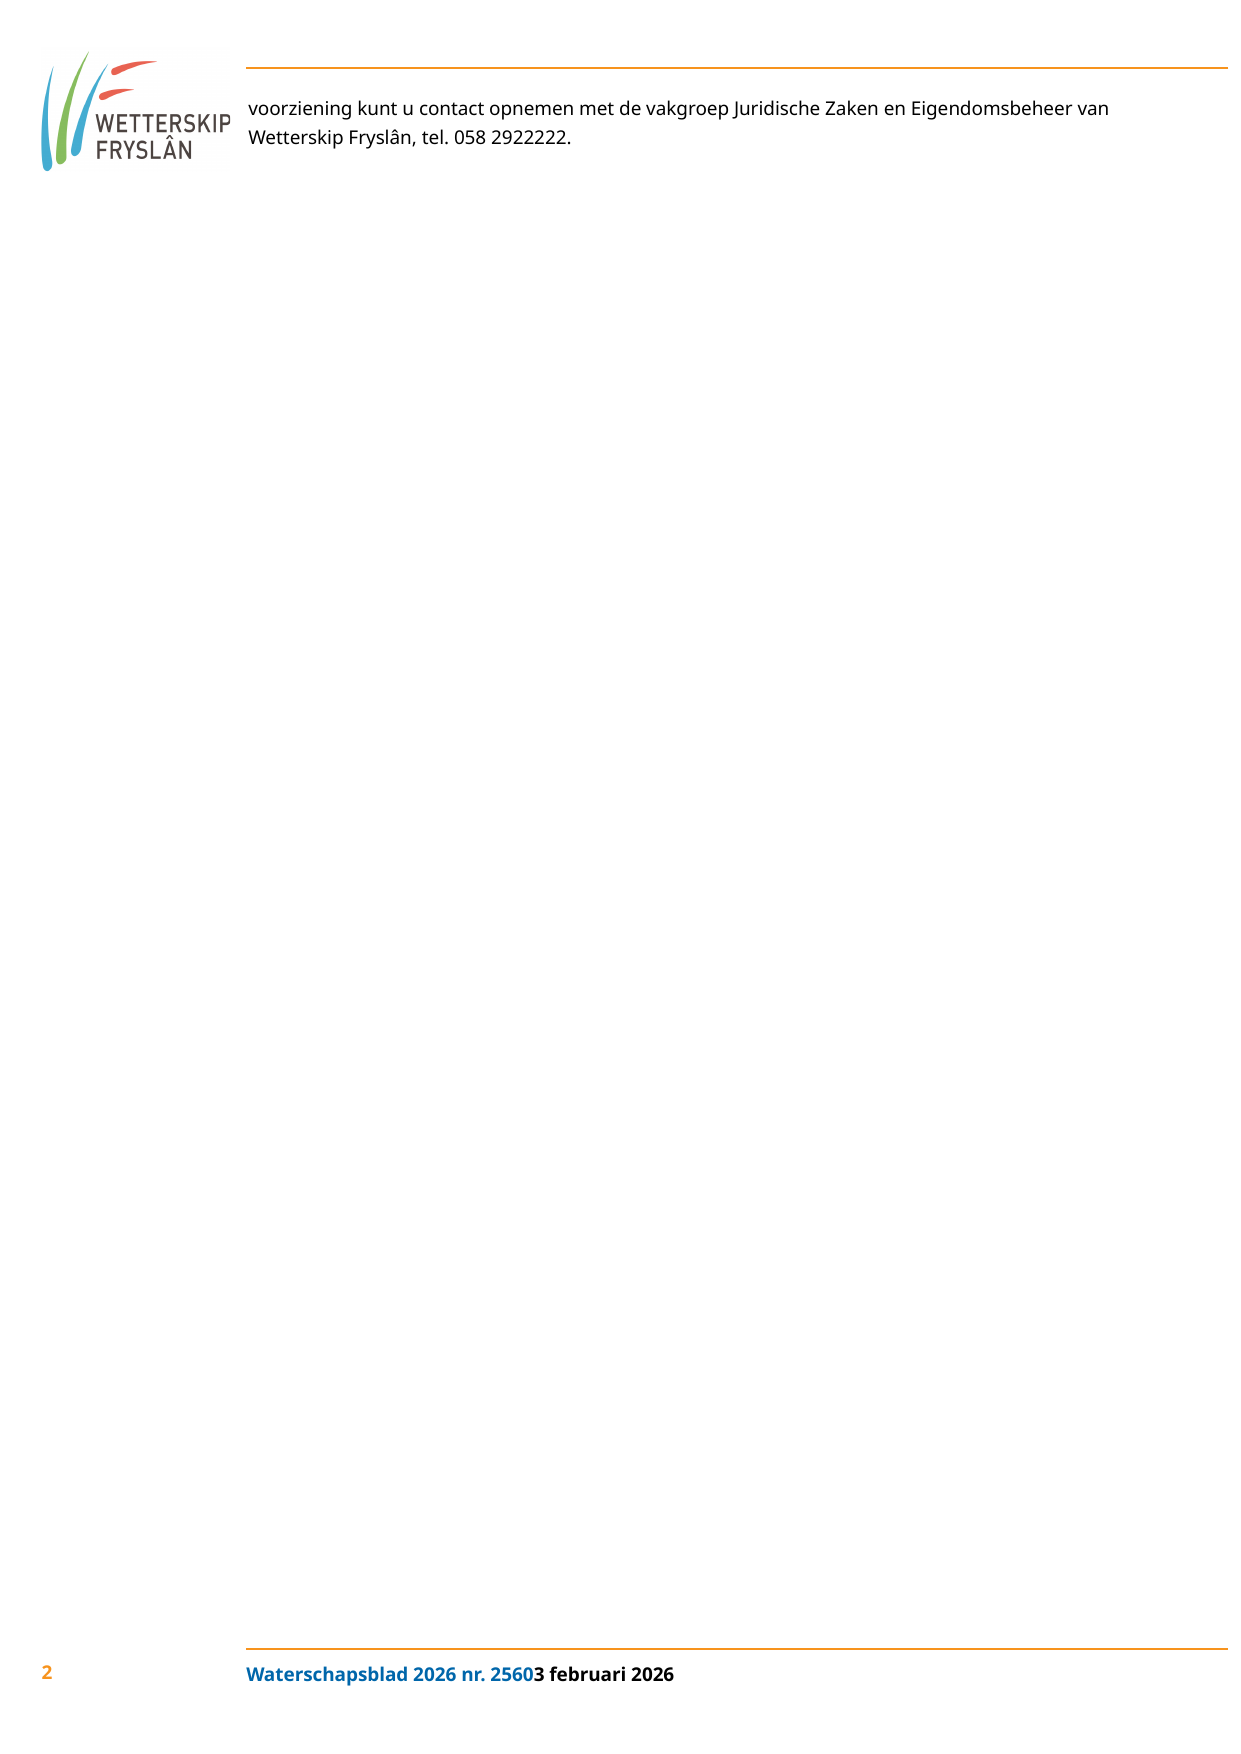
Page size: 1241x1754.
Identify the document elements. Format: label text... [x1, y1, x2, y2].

text voorziening kunt u contact opnemen met de vakgroep Juridische Zaken en Eigendomsbeheer van Wetterskip Fryslân, tel. 058 2922222. [248, 95, 1152, 150]
picture [41, 47, 231, 172]
